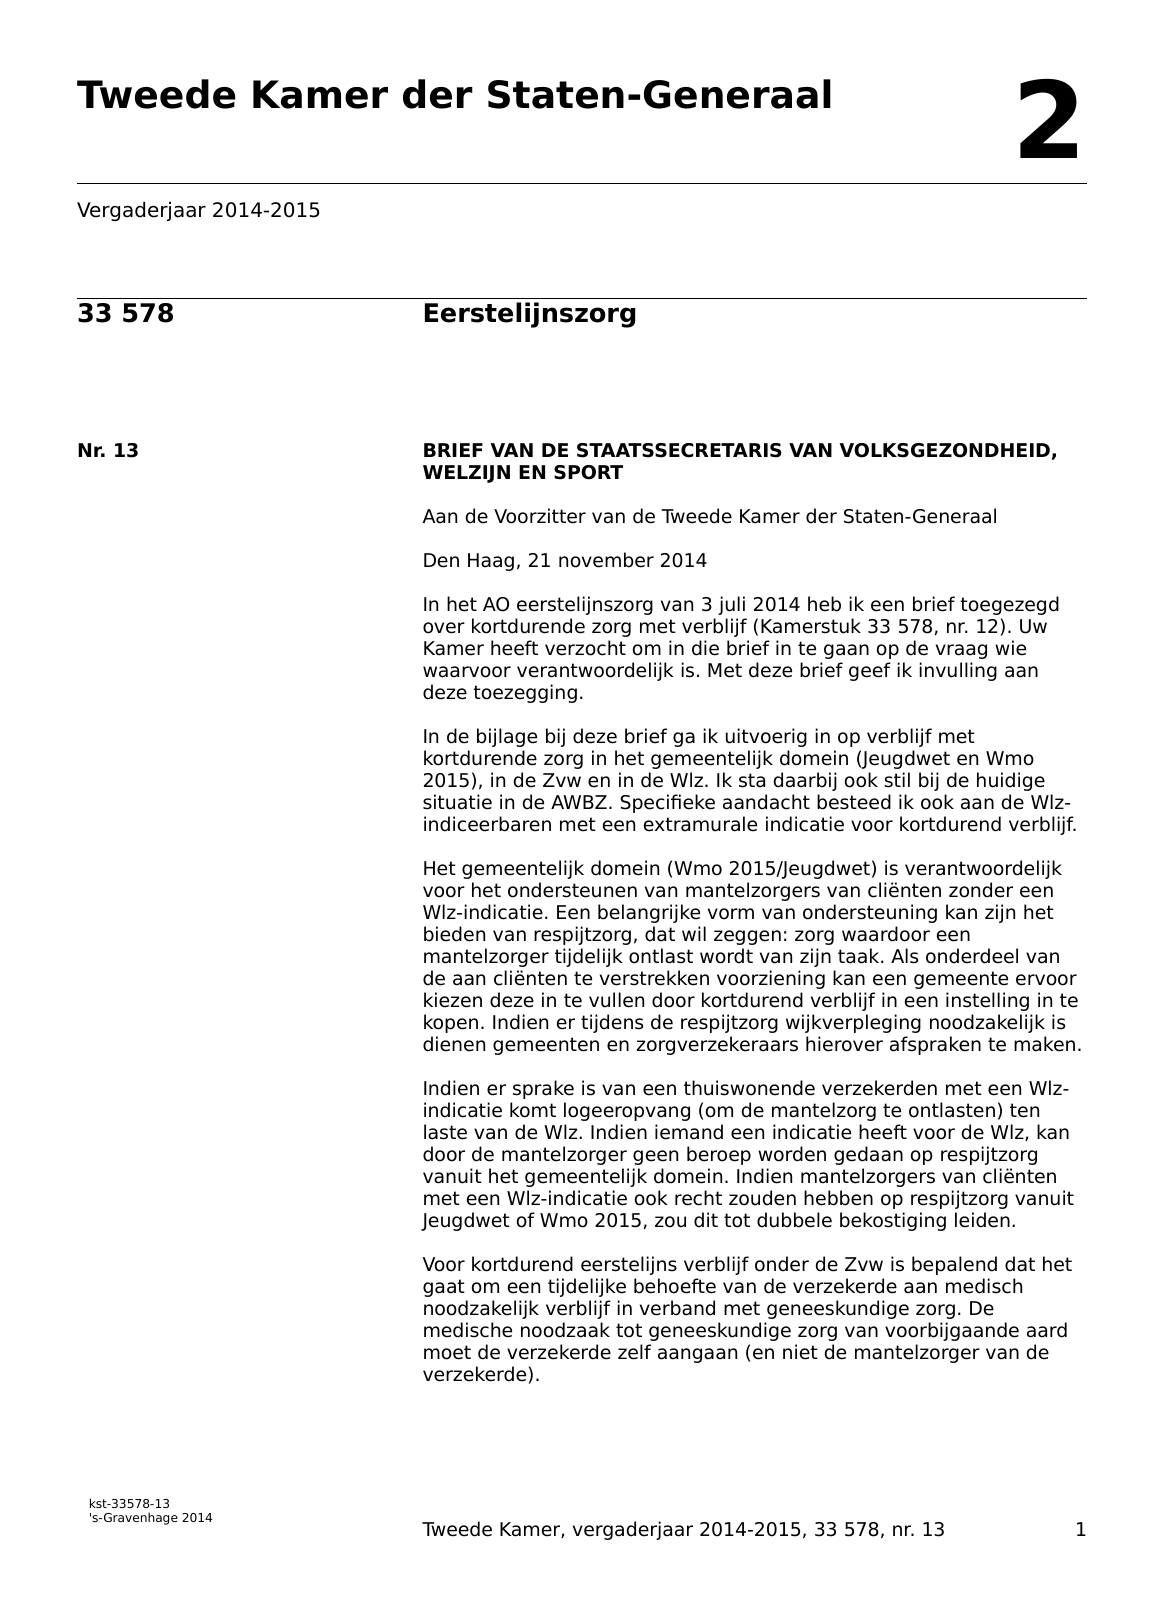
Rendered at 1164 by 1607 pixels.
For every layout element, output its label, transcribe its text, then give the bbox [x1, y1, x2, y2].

table_header 2 [886, 59, 1087, 183]
table_cell Vergaderjaar 2014-2015 [77, 184, 1087, 298]
table_header Tweede Kamer der Staten-Generaal [77, 59, 886, 183]
text Het gemeentelijk domein (Wmo 2015/Jeugdwet) is verantwoordelijk voor het ondersteunen van mantelzorgers van cliënten zonder een Wlz-indicatie. Een belangrijke vorm van ondersteuning kan zijn het bieden van respijtzorg, dat wil zeggen: zorg waardoor een mantelzorger tijdelijk ontlast wordt van zijn taak. Als onderdeel van de aan cliënten te verstrekken voorziening kan een gemeente ervoor kiezen deze in te vullen door kortdurend verblijf in een instelling in te kopen. Indien er tijdens de respijtzorg wijkverpleging noodzakelijk is dienen gemeenten en zorgverzekeraars hierover afspraken te maken. [422, 858, 1087, 1056]
text Den Haag, 21 november 2014 [422, 550, 1087, 572]
text Indien er sprake is van een thuiswonende verzekerden met een Wlz-indicatie komt logeeropvang (om de mantelzorg te ontlasten) ten laste van de Wlz. Indien iemand een indicatie heeft voor de Wlz, kan door de mantelzorger geen beroep worden gedaan op respijtzorg vanuit het gemeentelijk domein. Indien mantelzorgers van cliënten met een Wlz-indicatie ook recht zouden hebben op respijtzorg vanuit Jeugdwet of Wmo 2015, zou dit tot dubbele bekostiging leiden. [422, 1078, 1087, 1232]
subtitle Nr. 13 BRIEF VAN DE STAATSSECRETARIS VAN VOLKSGEZONDHEID, WELZIJN EN SPORT [77, 440, 1087, 484]
text kst-33578-13 [88, 1497, 323, 1511]
text Voor kortdurend eerstelijns verblijf onder de Zvw is bepalend dat het gaat om een tijdelijke behoefte van de verzekerde aan medisch noodzakelijk verblijf in verband met geneeskundige zorg. De medische noodzaak tot geneeskundige zorg van voorbijgaande aard moet de verzekerde zelf aangaan (en niet de mantelzorger van de verzekerde). [422, 1254, 1087, 1386]
subtitle 33 578 Eerstelijnszorg [77, 299, 1087, 329]
text 's-Gravenhage 2014 [88, 1511, 323, 1525]
text In de bijlage bij deze brief ga ik uitvoerig in op verblijf met kortdurende zorg in het gemeentelijk domein (Jeugdwet en Wmo 2015), in de Zvw en in de Wlz. Ik sta daarbij ook stil bij de huidige situatie in de AWBZ. Specifieke aandacht besteed ik ook aan de Wlz-indiceerbaren met een extramurale indicatie voor kortdurend verblijf. [422, 726, 1087, 836]
text In het AO eerstelijnszorg van 3 juli 2014 heb ik een brief toegezegd over kortdurende zorg met verblijf (Kamerstuk 33 578, nr. 12). Uw Kamer heeft verzocht om in die brief in te gaan op de vraag wie waarvoor verantwoordelijk is. Met deze brief geef ik invulling aan deze toezegging. [422, 594, 1087, 704]
text Aan de Voorzitter van de Tweede Kamer der Staten-Generaal [422, 506, 1087, 528]
